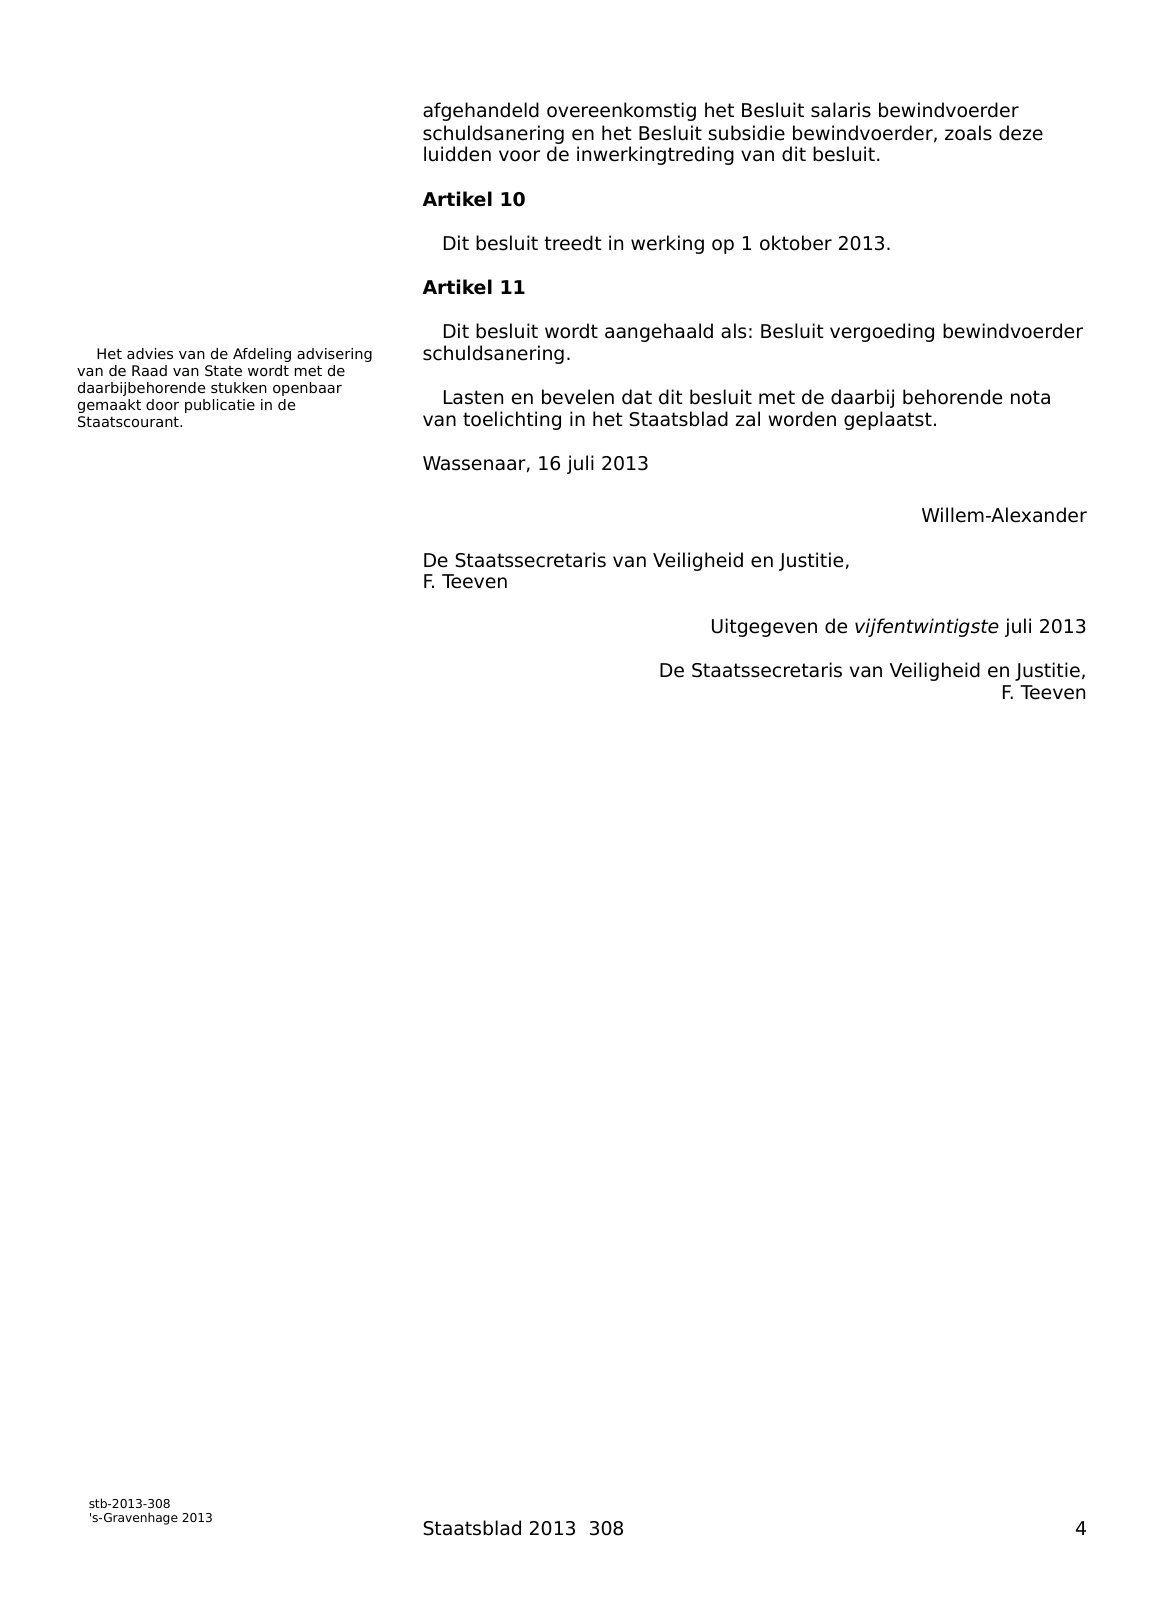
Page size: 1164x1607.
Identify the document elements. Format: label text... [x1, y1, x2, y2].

text afgehandeld overeenkomstig het Besluit salaris bewindvoerder schuldsanering en het Besluit subsidie bewindvoerder, zoals deze luidden voor de inwerkingtreding van dit besluit. [422, 100, 1087, 166]
text Lasten en bevelen dat dit besluit met de daarbij behorende nota van toelichting in het Staatsblad zal worden geplaatst. [422, 387, 1087, 431]
text Wassenaar, 16 juli 2013 [422, 453, 1087, 475]
text 's-Gravenhage 2013 [88, 1511, 323, 1525]
text Dit besluit wordt aangehaald als: Besluit vergoeding bewindvoerder schuldsanering. [422, 321, 1087, 365]
subtitle Artikel 10 [422, 188, 1087, 211]
subtitle Artikel 11 [422, 277, 1087, 299]
text stb-2013-308 [88, 1497, 323, 1511]
text De Staatssecretaris van Veiligheid en Justitie, F. Teeven [422, 549, 1087, 593]
text Dit besluit treedt in werking op 1 oktober 2013. [422, 233, 1087, 255]
text Het advies van de Afdeling advisering van de Raad van State wordt met de daarbijbehorende stukken openbaar gemaakt door publicatie in de Staatscourant. [77, 346, 396, 431]
text De Staatssecretaris van Veiligheid en Justitie, F. Teeven [422, 660, 1087, 704]
text Uitgegeven de vijfentwintigste juli 2013 [422, 616, 1087, 638]
text Willem-Alexander [422, 505, 1087, 527]
